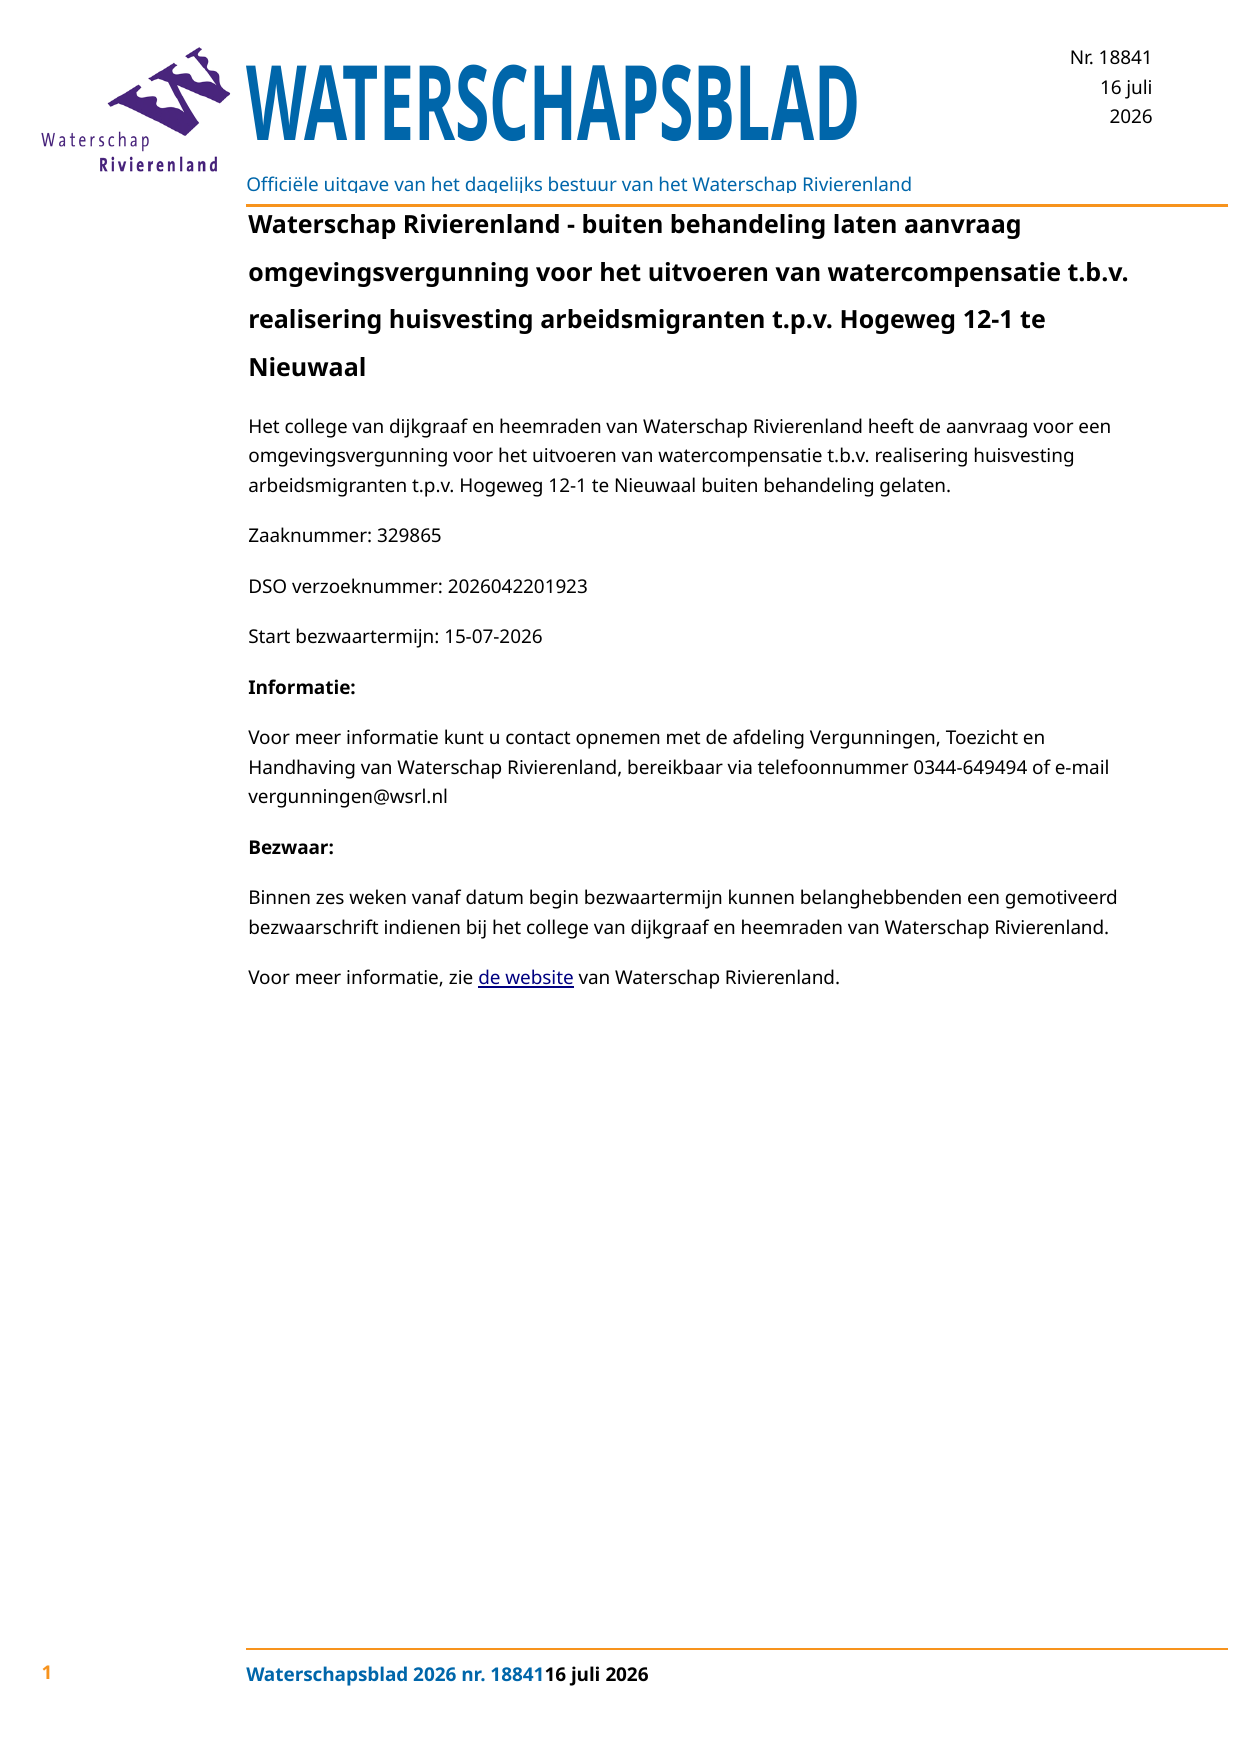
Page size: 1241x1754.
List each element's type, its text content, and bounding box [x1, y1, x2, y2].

text Bezwaar: [248, 834, 1152, 860]
text Voor meer informatie kunt u contact opnemen met de afdeling Vergunningen, Toezicht en Handhaving van Waterschap Rivierenland, bereikbaar via telefoonnummer 0344-649494 of e-mail vergunningen@wsrl.nl [248, 724, 1152, 809]
text Start bezwaartermijn: 15-07-2026 [248, 623, 1152, 649]
text DSO verzoeknummer: 2026042201923 [248, 573, 1152, 599]
picture [41, 47, 231, 172]
text Informatie: [248, 674, 1152, 700]
text Binnen zes weken vanaf datum begin bezwaartermijn kunnen belanghebbenden een gemotiveerd bezwaarschrift indienen bij het college van dijkgraaf en heemraden van Waterschap Rivierenland. [248, 884, 1152, 940]
text Het college van dijkgraaf en heemraden van Waterschap Rivierenland heeft de aanvraag voor een omgevingsvergunning voor het uitvoeren van watercompensatie t.b.v. realisering huisvesting arbeidsmigranten t.p.v. Hogeweg 12-1 te Nieuwaal buiten behandeling gelaten. [248, 413, 1152, 498]
text Voor meer informatie, zie de website van Waterschap Rivierenland. [248, 964, 1152, 990]
text Waterschap Rivierenland - buiten behandeling laten aanvraag omgevingsvergunning voor het uitvoeren van watercompensatie t.b.v. realisering huisvesting arbeidsmigranten t.p.v. Hogeweg 12-1 te Nieuwaal [248, 207, 1152, 384]
text Zaaknummer: 329865 [248, 523, 1152, 548]
